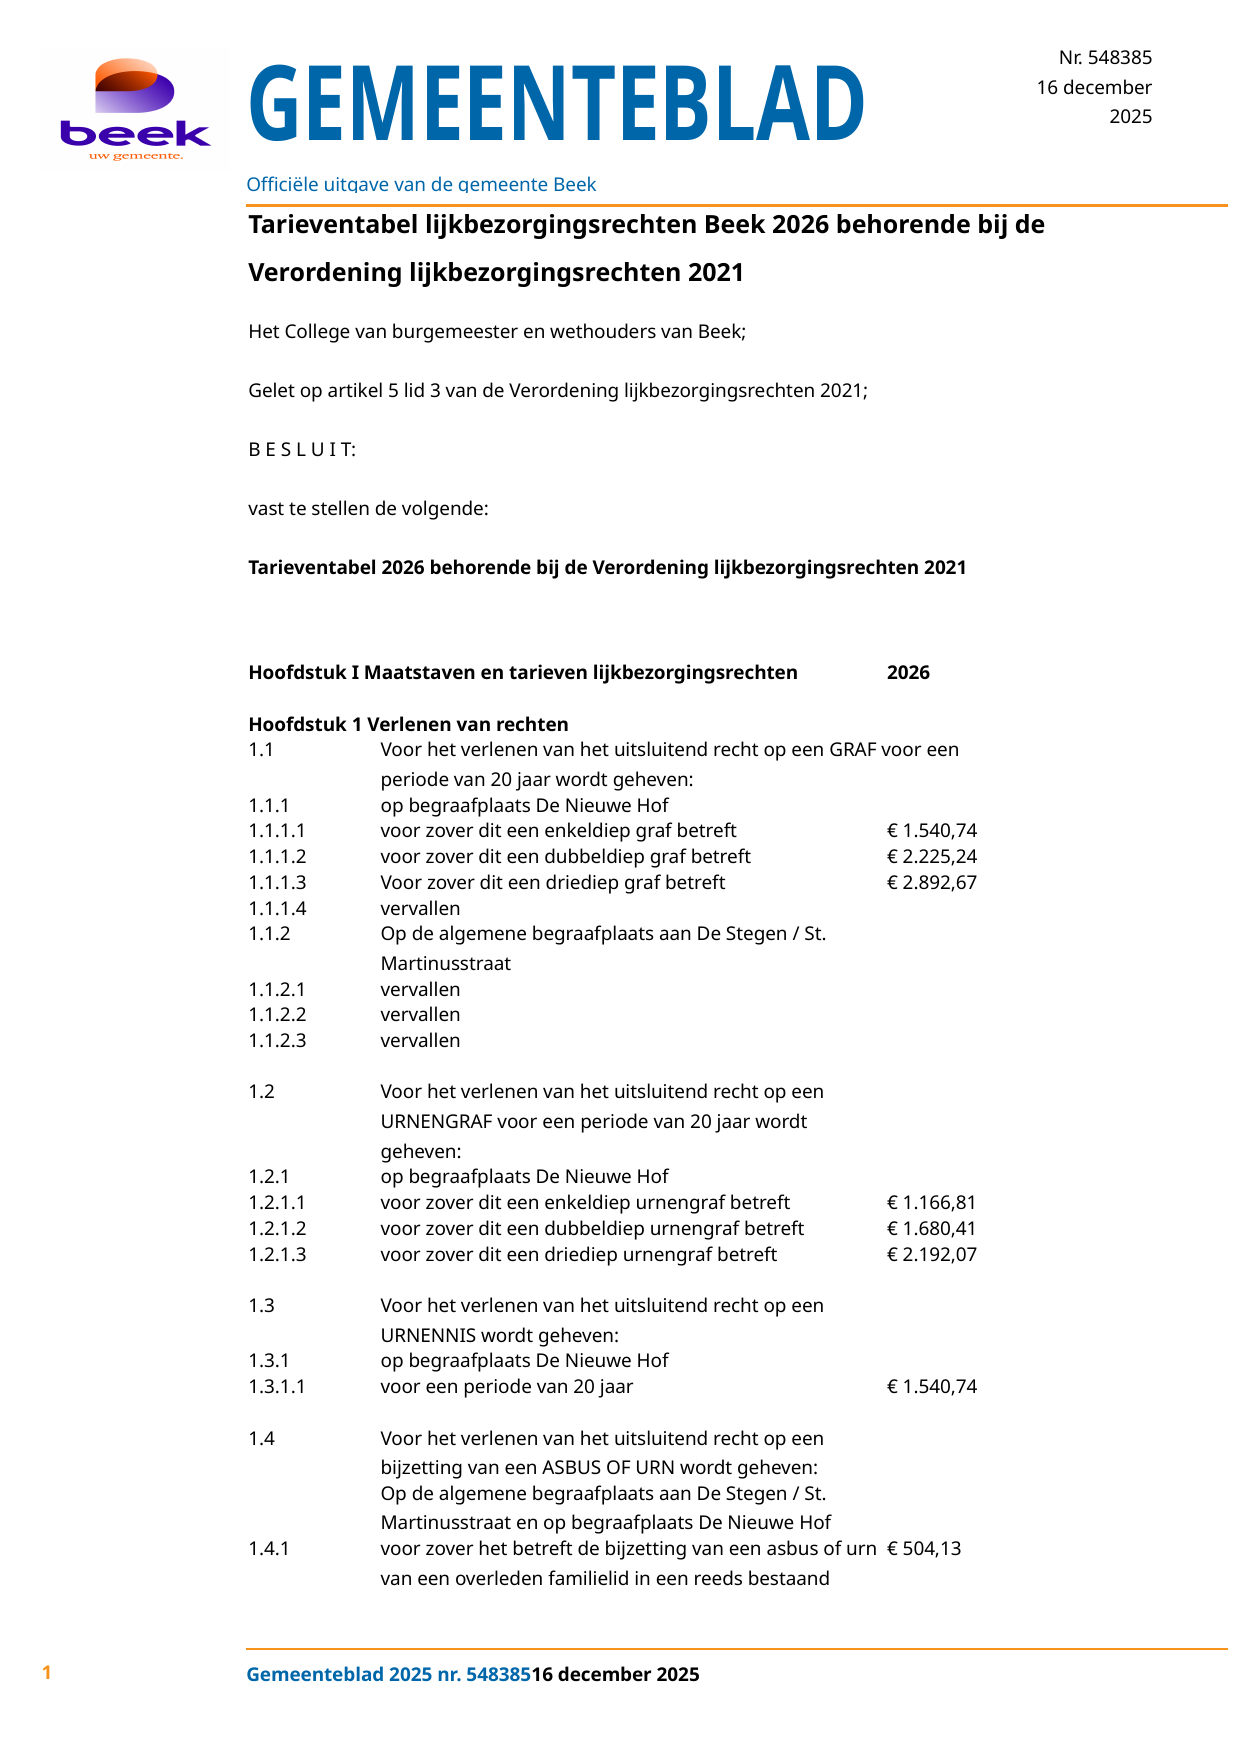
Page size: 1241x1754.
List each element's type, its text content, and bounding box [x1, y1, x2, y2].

table_cell op begraafplaats De Nieuwe Hof [380, 1164, 887, 1189]
table_cell [1019, 792, 1152, 817]
table_cell 1.3.1.1 [248, 1373, 380, 1399]
table_cell vervallen [380, 895, 887, 920]
table_cell vervallen [380, 976, 887, 1001]
table_cell 1.4 [248, 1425, 380, 1480]
table_cell voor een periode van 20 jaar [380, 1373, 887, 1399]
table_cell vervallen [380, 1001, 887, 1027]
table_cell 1.1.1 [248, 792, 380, 817]
table_cell voor zover dit een dubbeldiep urnengraf betreft [380, 1215, 887, 1241]
table_cell voor zover het betreft de bijzetting van een asbus of urn van een overleden familielid in een reeds bestaand [380, 1535, 887, 1591]
table_cell 1.3 [248, 1292, 380, 1347]
table_cell 1.1.2 [248, 920, 380, 976]
table_cell [887, 895, 1152, 920]
table_cell € 1.680,41 [887, 1215, 1152, 1241]
table_cell op begraafplaats De Nieuwe Hof [380, 792, 1019, 817]
text B E S L U I T: [248, 436, 1152, 462]
table_cell € 2.225,24 [887, 843, 1152, 869]
table_cell 1.2.1.1 [248, 1189, 380, 1215]
table_cell 1.1.1.1 [248, 818, 380, 843]
table_cell [887, 976, 1152, 1001]
table_cell Voor zover dit een driediep graf betreft [380, 869, 887, 895]
table_cell € 504,13 [887, 1535, 1152, 1591]
table_cell € 2.892,67 [887, 869, 1152, 895]
table_cell [248, 1266, 380, 1292]
table_header 2026 [887, 659, 1152, 685]
table_cell voor zover dit een enkeldiep graf betreft [380, 818, 887, 843]
table_cell 1.2.1 [248, 1164, 380, 1189]
table_cell [380, 1266, 887, 1292]
table_cell 1.1.1.2 [248, 843, 380, 869]
table_cell € 1.540,74 [887, 1373, 1152, 1399]
picture [41, 47, 231, 172]
table_cell [887, 920, 1152, 976]
table_cell [887, 1001, 1152, 1027]
table_cell € 1.540,74 [887, 818, 1152, 843]
table_cell 1.1.2.1 [248, 976, 380, 1001]
table_cell 1.1.1.4 [248, 895, 380, 920]
table_cell € 1.166,81 [887, 1189, 1152, 1215]
table_cell [887, 1079, 1152, 1163]
table_cell [248, 1053, 380, 1079]
table_cell 1.2.1.3 [248, 1241, 380, 1266]
table_cell 1.2 [248, 1079, 380, 1163]
table_cell [380, 1053, 887, 1079]
table_cell voor zover dit een dubbeldiep graf betreft [380, 843, 887, 869]
table_cell [887, 1399, 1152, 1425]
table_cell Voor het verlenen van het uitsluitend recht op een GRAF voor een periode van 20 jaar wordt geheven: [380, 736, 1019, 792]
table_cell Voor het verlenen van het uitsluitend recht op een URNENNIS wordt geheven: [380, 1292, 887, 1347]
table_cell [887, 1053, 1152, 1079]
table_cell € 2.192,07 [887, 1241, 1152, 1266]
table_cell voor zover dit een enkeldiep urnengraf betreft [380, 1189, 887, 1215]
table_cell [887, 1164, 1152, 1189]
text Tarieventabel 2026 behorende bij de Verordening lijkbezorgingsrechten 2021 [248, 554, 1152, 580]
table_cell [513, 685, 887, 711]
table_cell [887, 1480, 1152, 1535]
table_cell [887, 1292, 1152, 1347]
table_cell 1.3.1 [248, 1348, 380, 1373]
table_cell voor zover dit een driediep urnengraf betreft [380, 1241, 887, 1266]
table_header Hoofdstuk I Maatstaven en tarieven lijkbezorgingsrechten [248, 659, 887, 685]
table_cell Op de algemene begraafplaats aan De Stegen / St. Martinusstraat en op begraafplaats De Nieuwe Hof [380, 1480, 887, 1535]
table_cell vervallen [380, 1027, 887, 1053]
table_cell 1.1.2.2 [248, 1001, 380, 1027]
table_cell [887, 1425, 1152, 1480]
text vast te stellen de volgende: [248, 495, 1152, 521]
text Het College van burgemeester en wethouders van Beek; [248, 318, 1152, 344]
table_cell Hoofdstuk 1 Verlenen van rechten [248, 711, 1152, 736]
table_cell [248, 685, 513, 711]
table_cell [380, 1399, 887, 1425]
table_cell 1.1 [248, 736, 380, 792]
table_cell [887, 1348, 1152, 1373]
table_cell Voor het verlenen van het uitsluitend recht op een URNENGRAF voor een periode van 20 jaar wordt geheven: [380, 1079, 887, 1163]
table_cell [1019, 736, 1152, 792]
table_cell op begraafplaats De Nieuwe Hof [380, 1348, 887, 1373]
table_cell [887, 685, 1152, 711]
text Gelet op artikel 5 lid 3 van de Verordening lijkbezorgingsrechten 2021; [248, 377, 1152, 403]
table_cell [887, 1266, 1152, 1292]
text Tarieventabel lijkbezorgingsrechten Beek 2026 behorende bij de Verordening lijkbezorgingsrechten 2021 [248, 207, 1152, 288]
table_cell Op de algemene begraafplaats aan De Stegen / St. Martinusstraat [380, 920, 887, 976]
table_cell 1.1.2.3 [248, 1027, 380, 1053]
table_cell [887, 1027, 1152, 1053]
table_cell 1.2.1.2 [248, 1215, 380, 1241]
table_cell 1.4.1 [248, 1535, 380, 1591]
table_cell Voor het verlenen van het uitsluitend recht op een bijzetting van een ASBUS OF URN wordt geheven: [380, 1425, 887, 1480]
table_cell [248, 1399, 380, 1425]
table_cell 1.1.1.3 [248, 869, 380, 895]
table_cell [248, 1480, 380, 1535]
